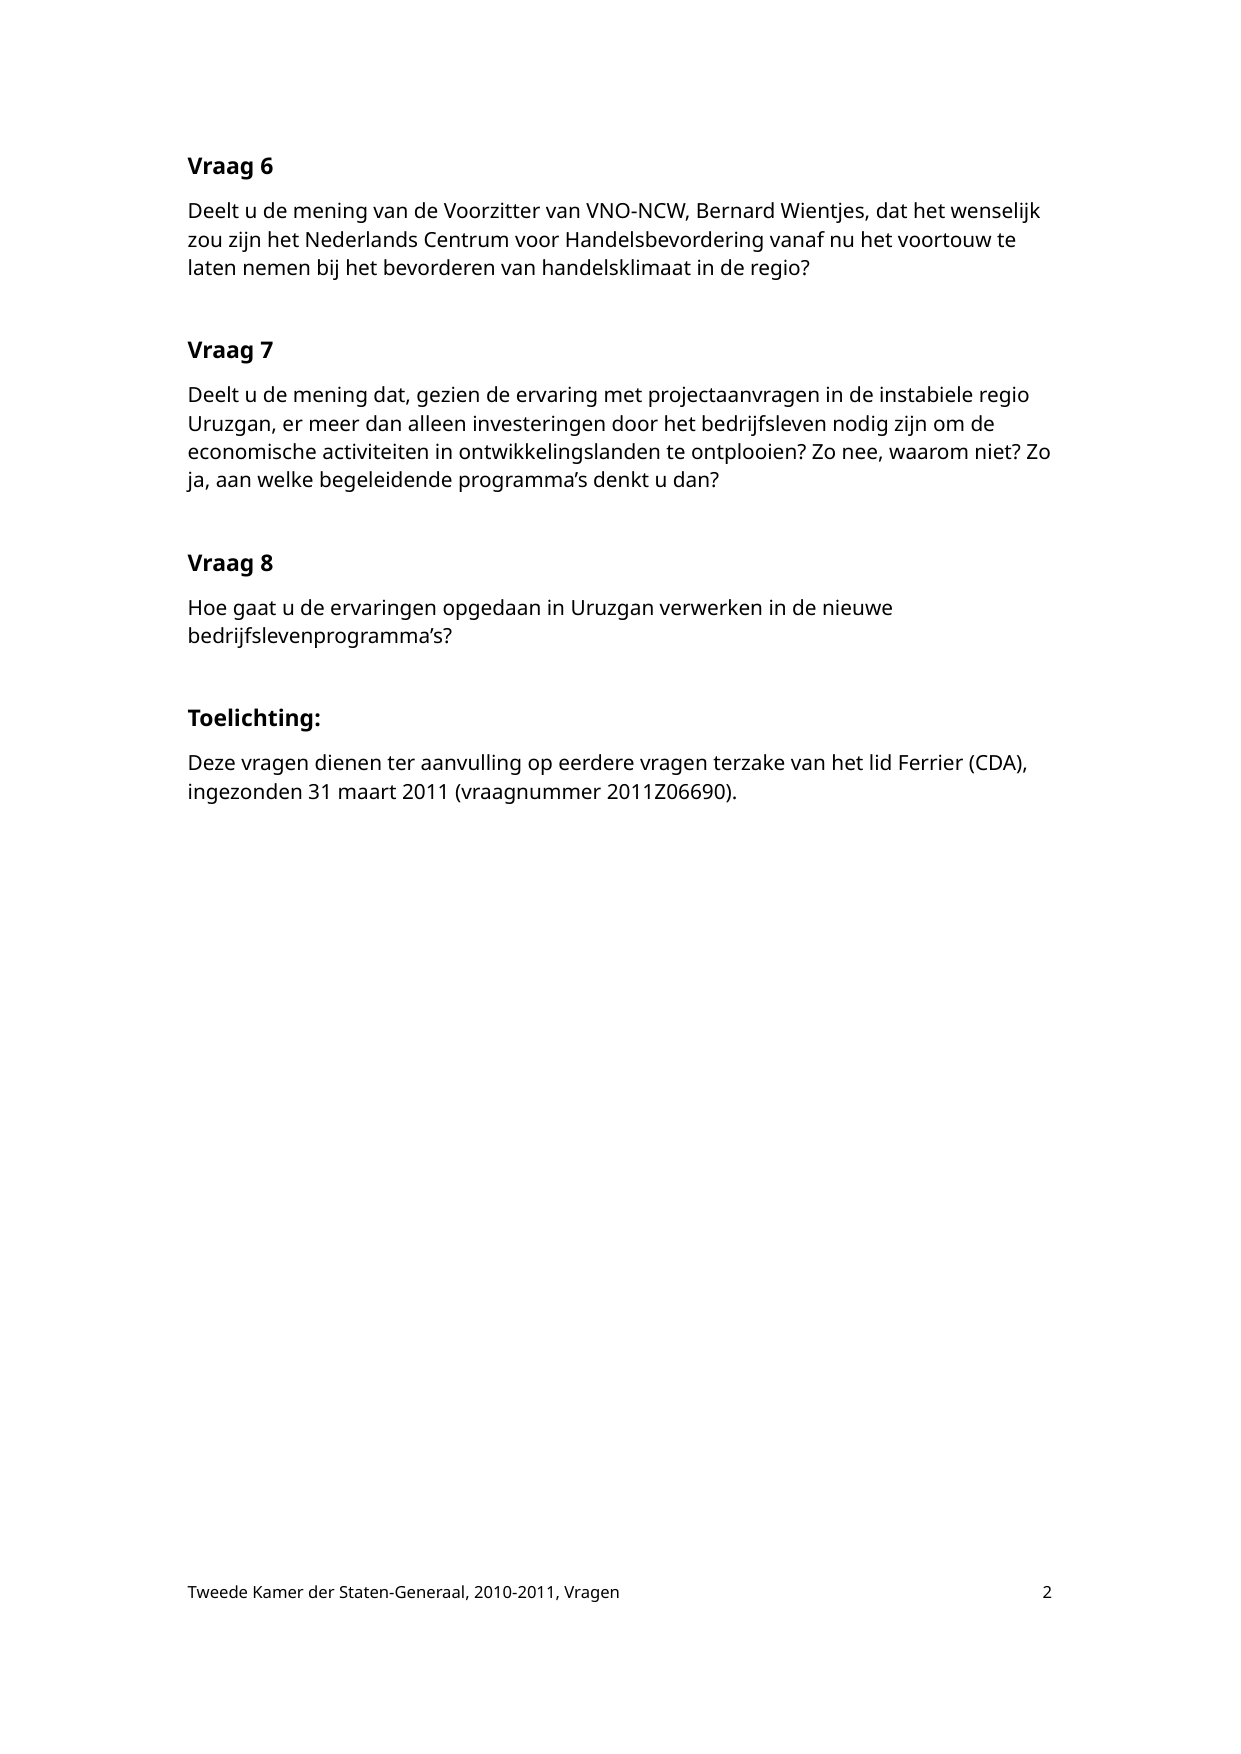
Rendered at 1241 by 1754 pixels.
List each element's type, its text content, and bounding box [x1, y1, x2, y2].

text Hoe gaat u de ervaringen opgedaan in Uruzgan verwerken in de nieuwe bedrijfslevenprogramma’s? [187, 593, 1053, 650]
text Deze vragen dienen ter aanvulling op eerdere vragen terzake van het lid Ferrier (CDA), ingezonden 31 maart 2011 (vraagnummer 2011Z06690). [187, 748, 1053, 805]
subtitle Vraag 6 [187, 150, 1053, 181]
text Deelt u de mening van de Voorzitter van VNO-NCW, Bernard Wientjes, dat het wenselijk zou zijn het Nederlands Centrum voor Handelsbevordering vanaf nu het voortouw te laten nemen bij het bevorderen van handelsklimaat in de regio? [187, 196, 1053, 282]
subtitle Vraag 8 [187, 547, 1053, 578]
text Deelt u de mening dat, gezien de ervaring met projectaanvragen in de instabiele regio Uruzgan, er meer dan alleen investeringen door het bedrijfsleven nodig zijn om de economische activiteiten in ontwikkelingslanden te ontplooien? Zo nee, waarom niet? Zo ja, aan welke begeleidende programma’s denkt u dan? [187, 380, 1053, 494]
subtitle Vraag 7 [187, 334, 1053, 365]
subtitle Toelichting: [187, 702, 1053, 733]
